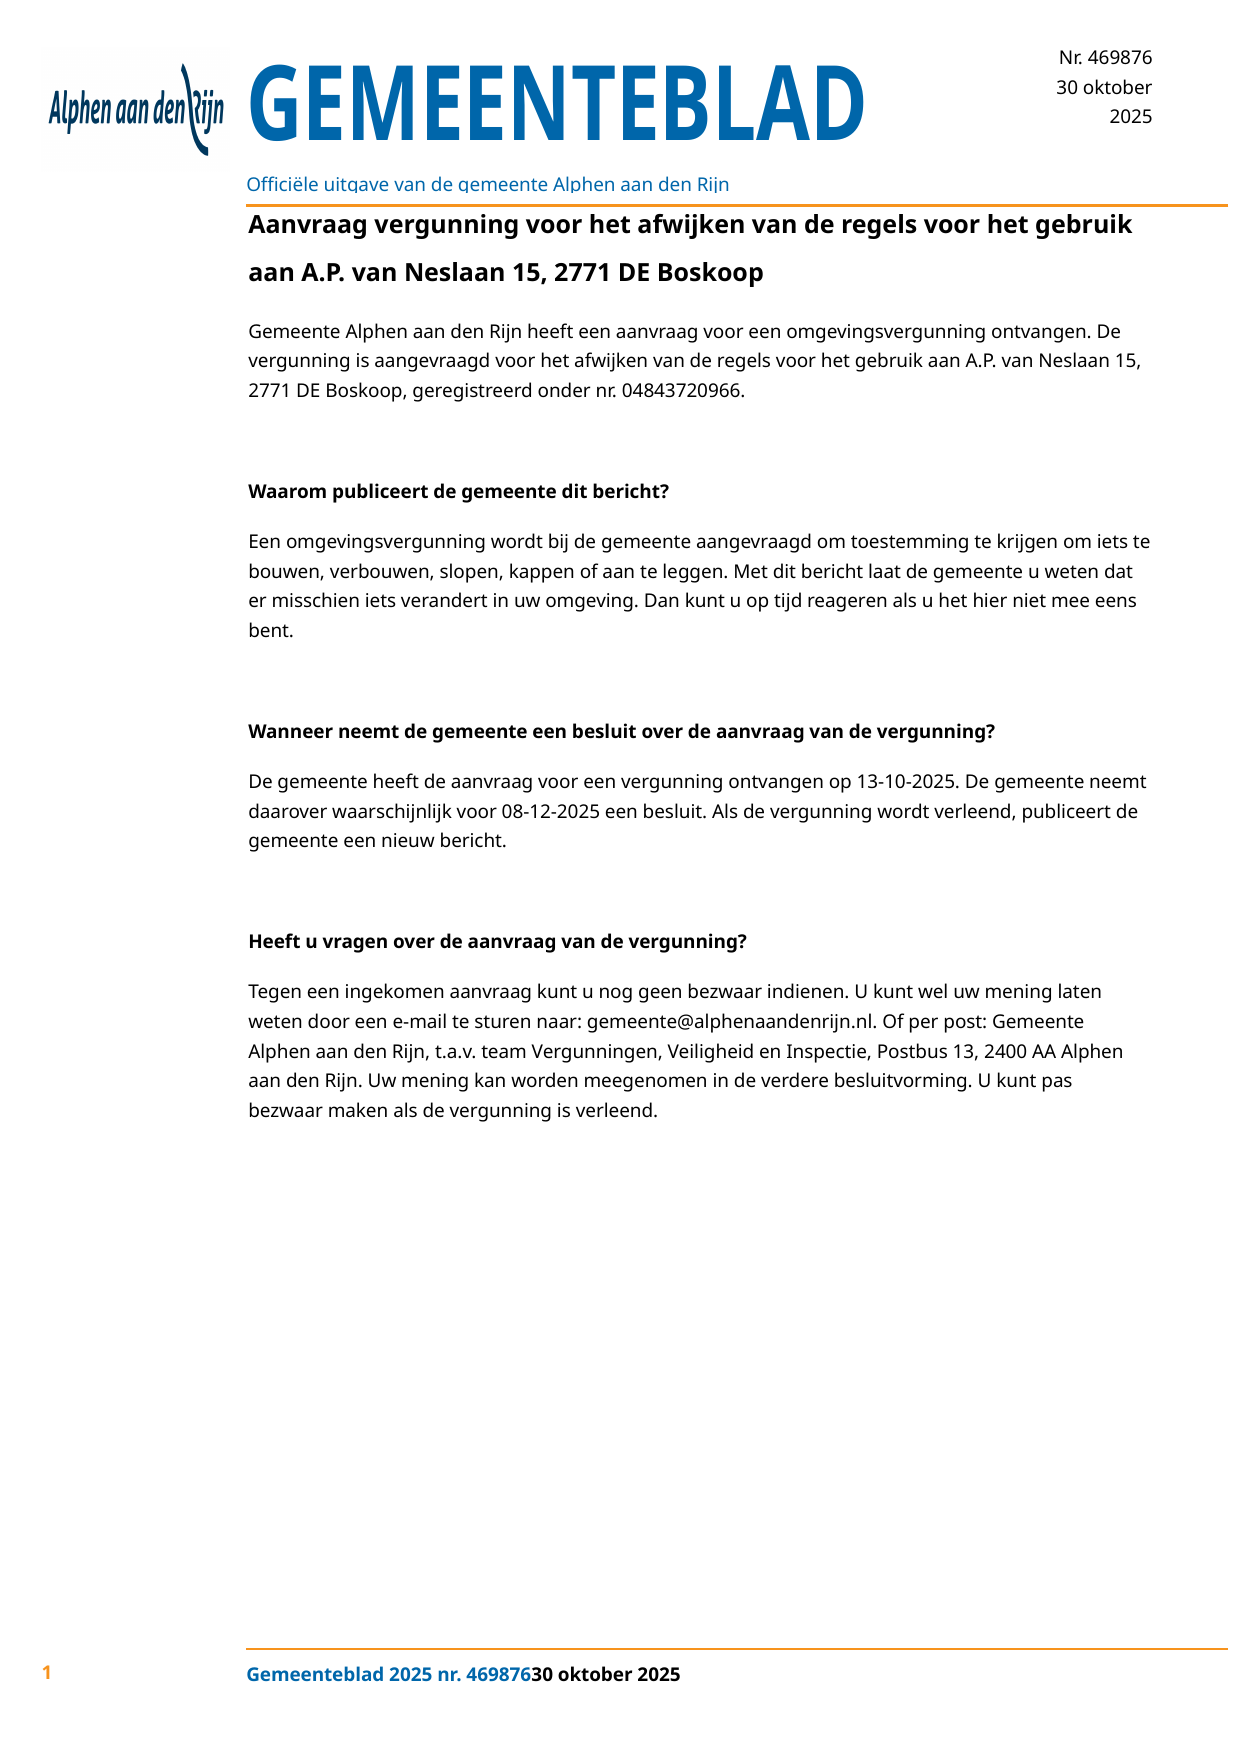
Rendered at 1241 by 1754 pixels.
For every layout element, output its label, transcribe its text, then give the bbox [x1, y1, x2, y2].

text Aanvraag vergunning voor het afwijken van de regels voor het gebruik aan A.P. van Neslaan 15, 2771 DE Boskoop [248, 207, 1152, 288]
text Wanneer neemt de gemeente een besluit over de aanvraag van de vergunning? [248, 718, 1152, 744]
text Tegen een ingekomen aanvraag kunt u nog geen bezwaar indienen. U kunt wel uw mening laten weten door een e-mail te sturen naar: gemeente@alphenaandenrijn.nl. Of per post: Gemeente Alphen aan den Rijn, t.a.v. team Vergunningen, Veiligheid en Inspectie, Postbus 13, 2400 AA Alphen aan den Rijn. Uw mening kan worden meegenomen in de verdere besluitvorming. U kunt pas bezwaar maken als de vergunning is verleend. [248, 979, 1152, 1123]
picture [41, 47, 231, 172]
text Gemeente Alphen aan den Rijn heeft een aanvraag voor een omgevingsvergunning ontvangen. De vergunning is aangevraagd voor het afwijken van de regels voor het gebruik aan A.P. van Neslaan 15, 2771 DE Boskoop, geregistreerd onder nr. 04843720966. [248, 318, 1152, 403]
text Heeft u vragen over de aanvraag van de vergunning? [248, 928, 1152, 954]
text Een omgevingsvergunning wordt bij de gemeente aangevraagd om toestemming te krijgen om iets te bouwen, verbouwen, slopen, kappen of aan te leggen. Met dit bericht laat de gemeente u weten dat er misschien iets verandert in uw omgeving. Dan kunt u op tijd reageren als u het hier niet mee eens bent. [248, 528, 1152, 643]
text De gemeente heeft de aanvraag voor een vergunning ontvangen op 13-10-2025. De gemeente neemt daarover waarschijnlijk voor 08-12-2025 een besluit. Als de vergunning wordt verleend, publiceert de gemeente een nieuw bericht. [248, 768, 1152, 853]
text Waarom publiceert de gemeente dit bericht? [248, 478, 1152, 504]
